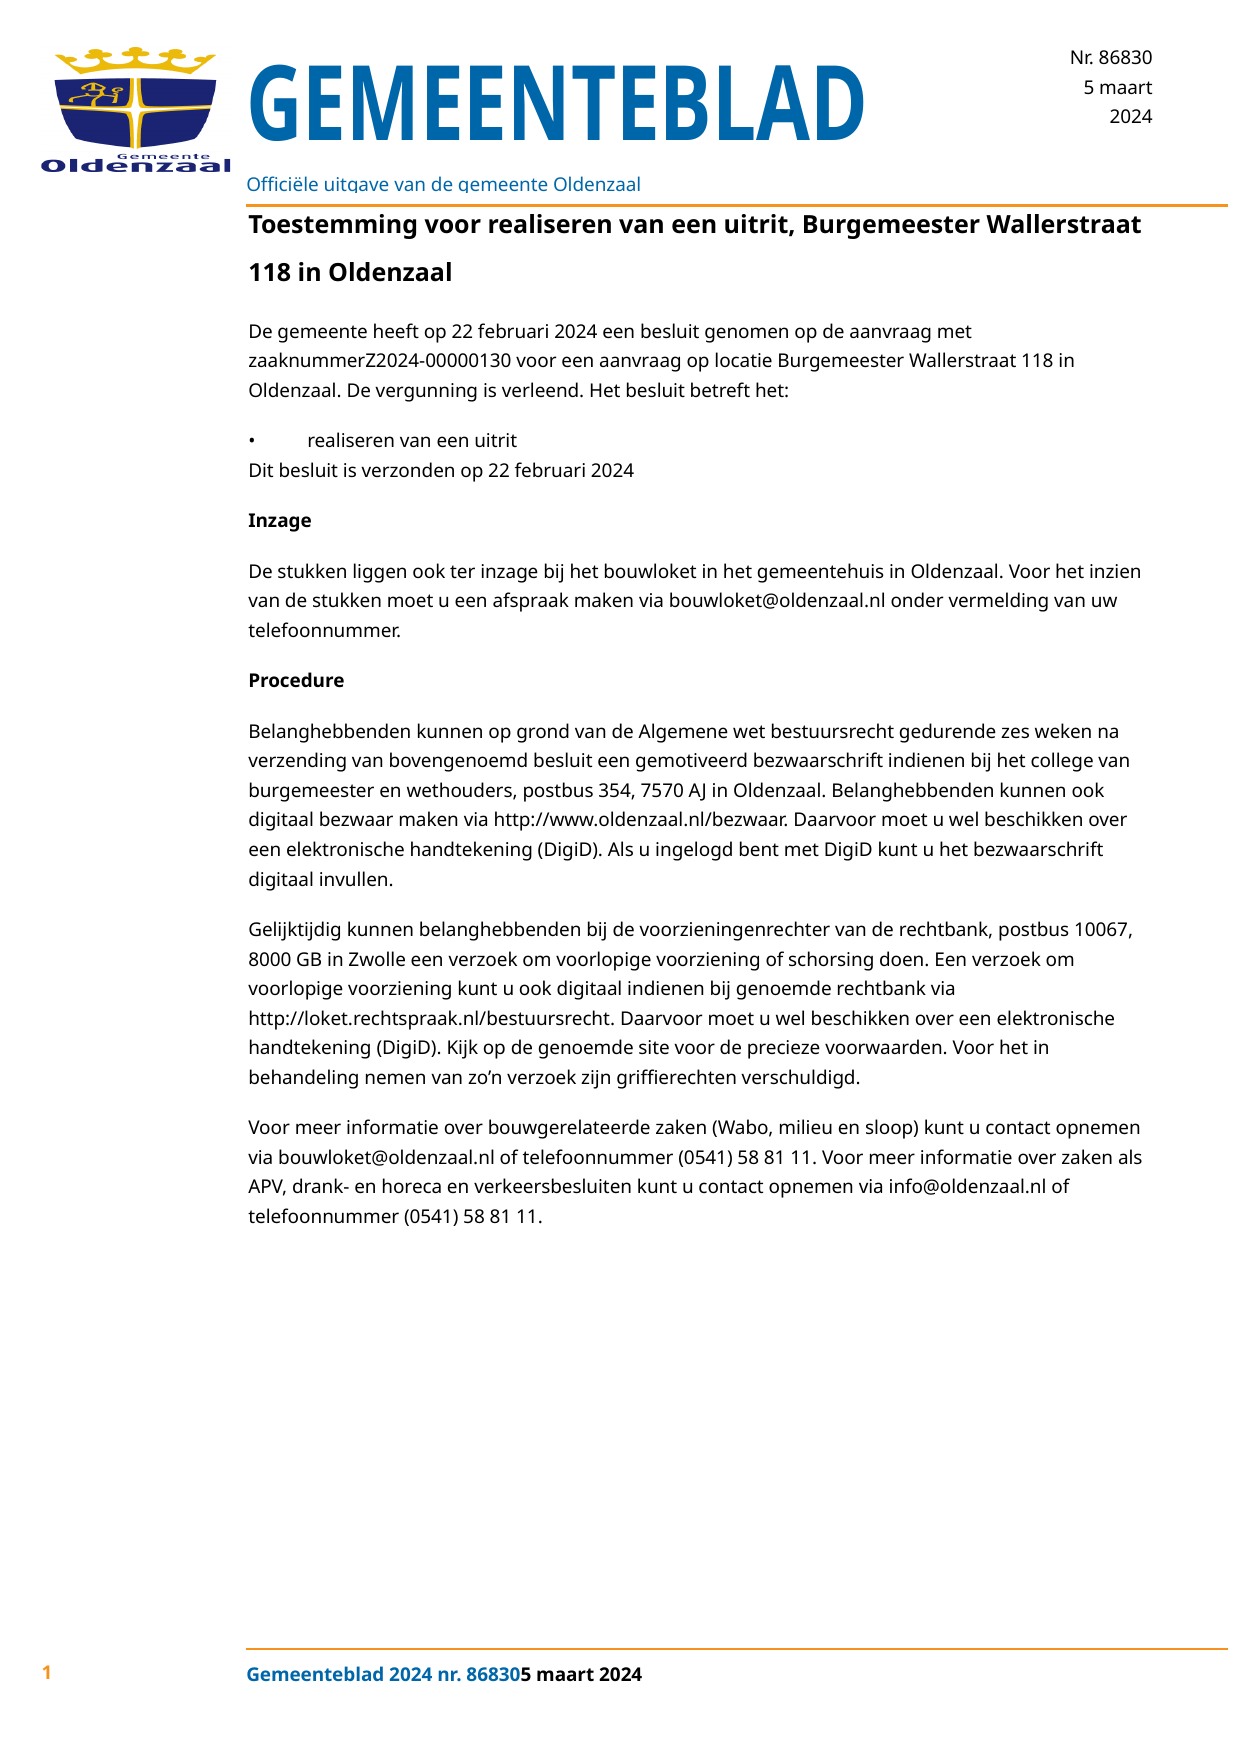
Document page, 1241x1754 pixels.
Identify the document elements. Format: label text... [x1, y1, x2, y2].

text Toestemming voor realiseren van een uitrit, Burgemeester Wallerstraat 118 in Oldenzaal [248, 207, 1152, 288]
text Gelijktijdig kunnen belanghebbenden bij de voorzieningenrechter van de rechtbank, postbus 10067, 8000 GB in Zwolle een verzoek om voorlopige voorziening of schorsing doen. Een verzoek om voorlopige voorziening kunt u ook digitaal indienen bij genoemde rechtbank via http://loket.rechtspraak.nl/bestuursrecht. Daarvoor moet u wel beschikken over een elektronische handtekening (DigiD). Kijk op de genoemde site voor de precieze voorwaarden. Voor het in behandeling nemen van zo’n verzoek zijn griffierechten verschuldigd. [248, 916, 1152, 1090]
text Procedure [248, 667, 1152, 693]
picture [41, 47, 231, 172]
text Belanghebbenden kunnen op grond van de Algemene wet bestuursrecht gedurende zes weken na verzending van bovengenoemd besluit een gemotiveerd bezwaarschrift indienen bij het college van burgemeester en wethouders, postbus 354, 7570 AJ in Oldenzaal. Belanghebbenden kunnen ook digitaal bezwaar maken via http://www.oldenzaal.nl/bezwaar. Daarvoor moet u wel beschikken over een elektronische handtekening (DigiD). Als u ingelogd bent met DigiD kunt u het bezwaarschrift digitaal invullen. [248, 718, 1152, 892]
text De stukken liggen ook ter inzage bij het bouwloket in het gemeentehuis in Oldenzaal. Voor het inzien van de stukken moet u een afspraak maken via bouwloket@oldenzaal.nl onder vermelding van uw telefoonnummer. [248, 558, 1152, 643]
text Dit besluit is verzonden op 22 februari 2024 [248, 457, 1152, 483]
list realiseren van een uitrit [248, 427, 1152, 453]
text Inzage [248, 507, 1152, 533]
text Voor meer informatie over bouwgerelateerde zaken (Wabo, milieu en sloop) kunt u contact opnemen via bouwloket@oldenzaal.nl of telefoonnummer (0541) 58 81 11. Voor meer informatie over zaken als APV, drank- en horeca en verkeersbesluiten kunt u contact opnemen via info@oldenzaal.nl of telefoonnummer (0541) 58 81 11. [248, 1114, 1152, 1229]
text De gemeente heeft op 22 februari 2024 een besluit genomen op de aanvraag met zaaknummerZ2024-00000130 voor een aanvraag op locatie Burgemeester Wallerstraat 118 in Oldenzaal. De vergunning is verleend. Het besluit betreft het: [248, 318, 1152, 403]
